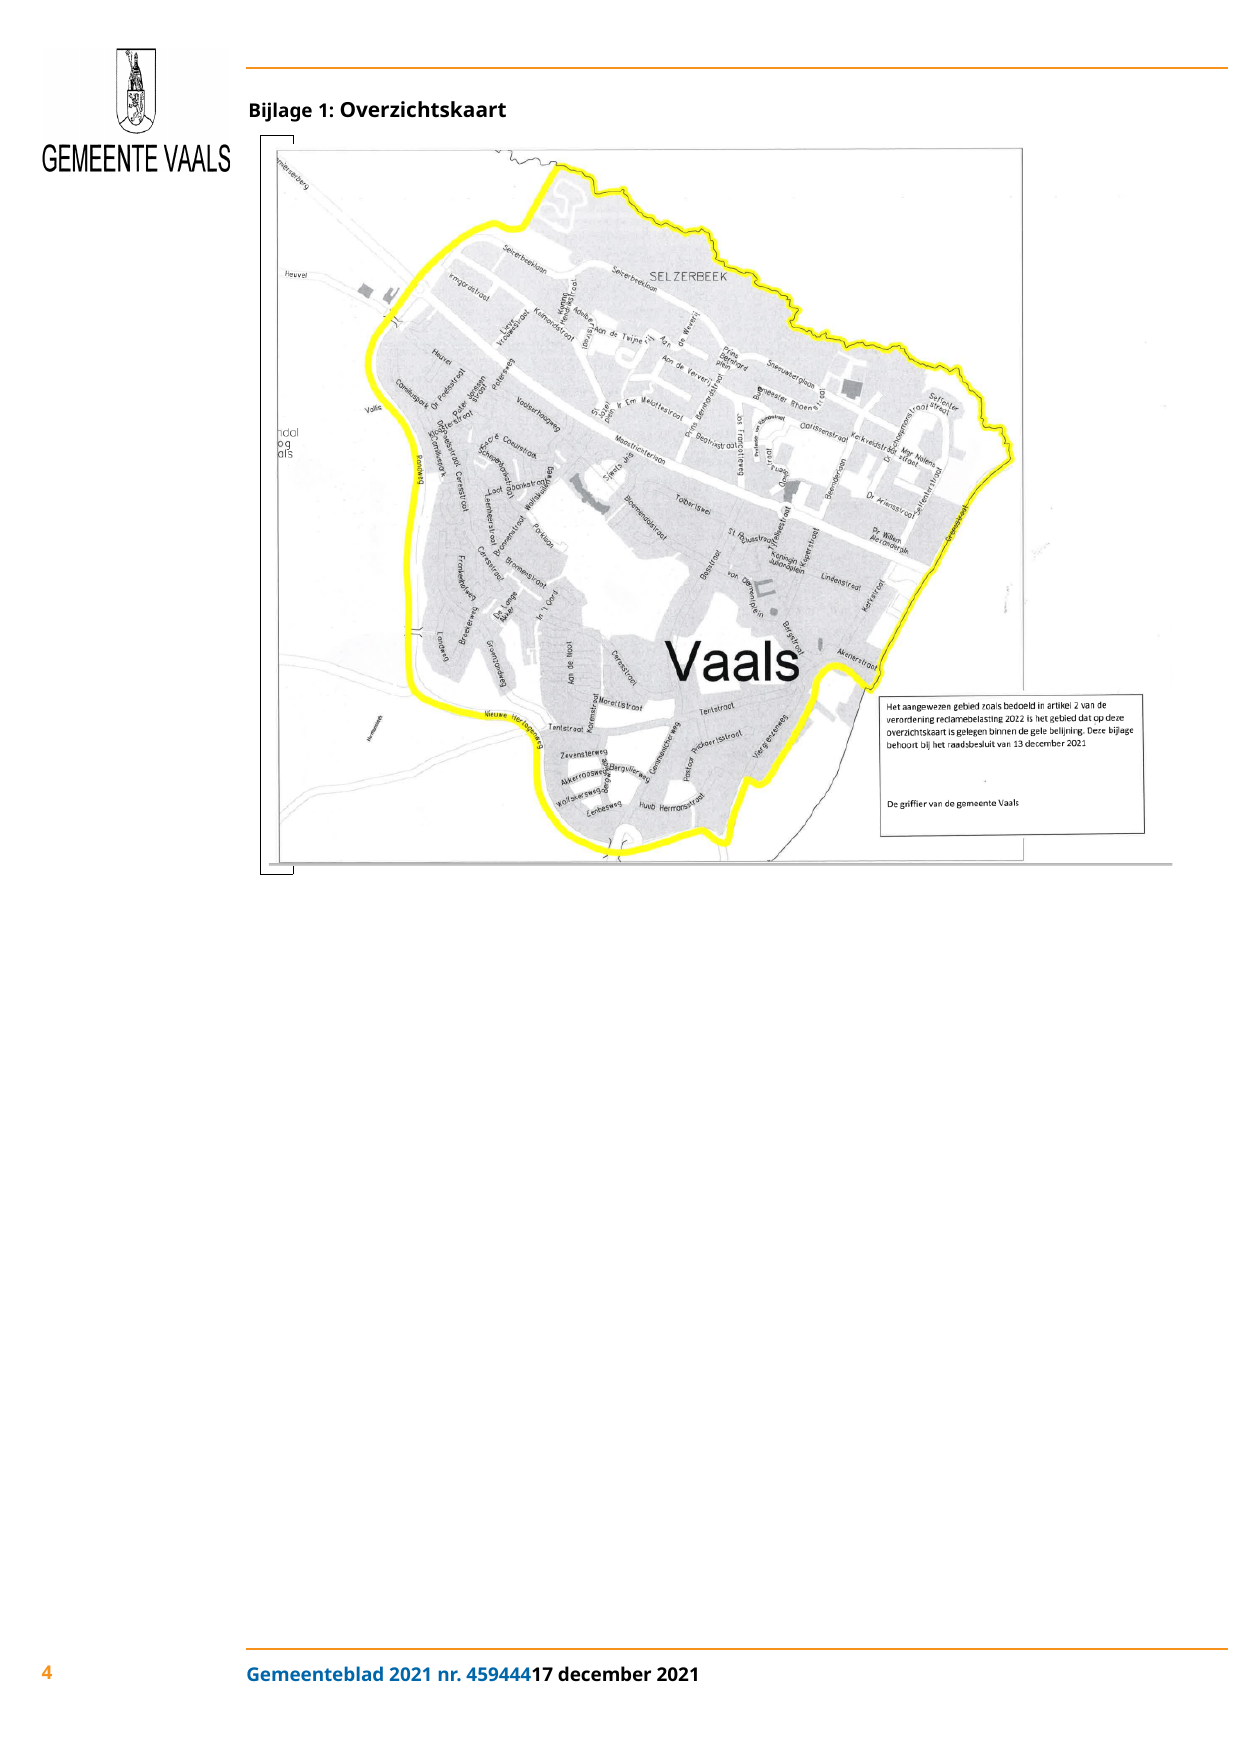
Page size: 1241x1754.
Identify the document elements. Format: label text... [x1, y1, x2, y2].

text Bijlage 1: Overzichtskaart [248, 95, 1152, 123]
picture [41, 47, 231, 172]
picture [268, 144, 1173, 866]
